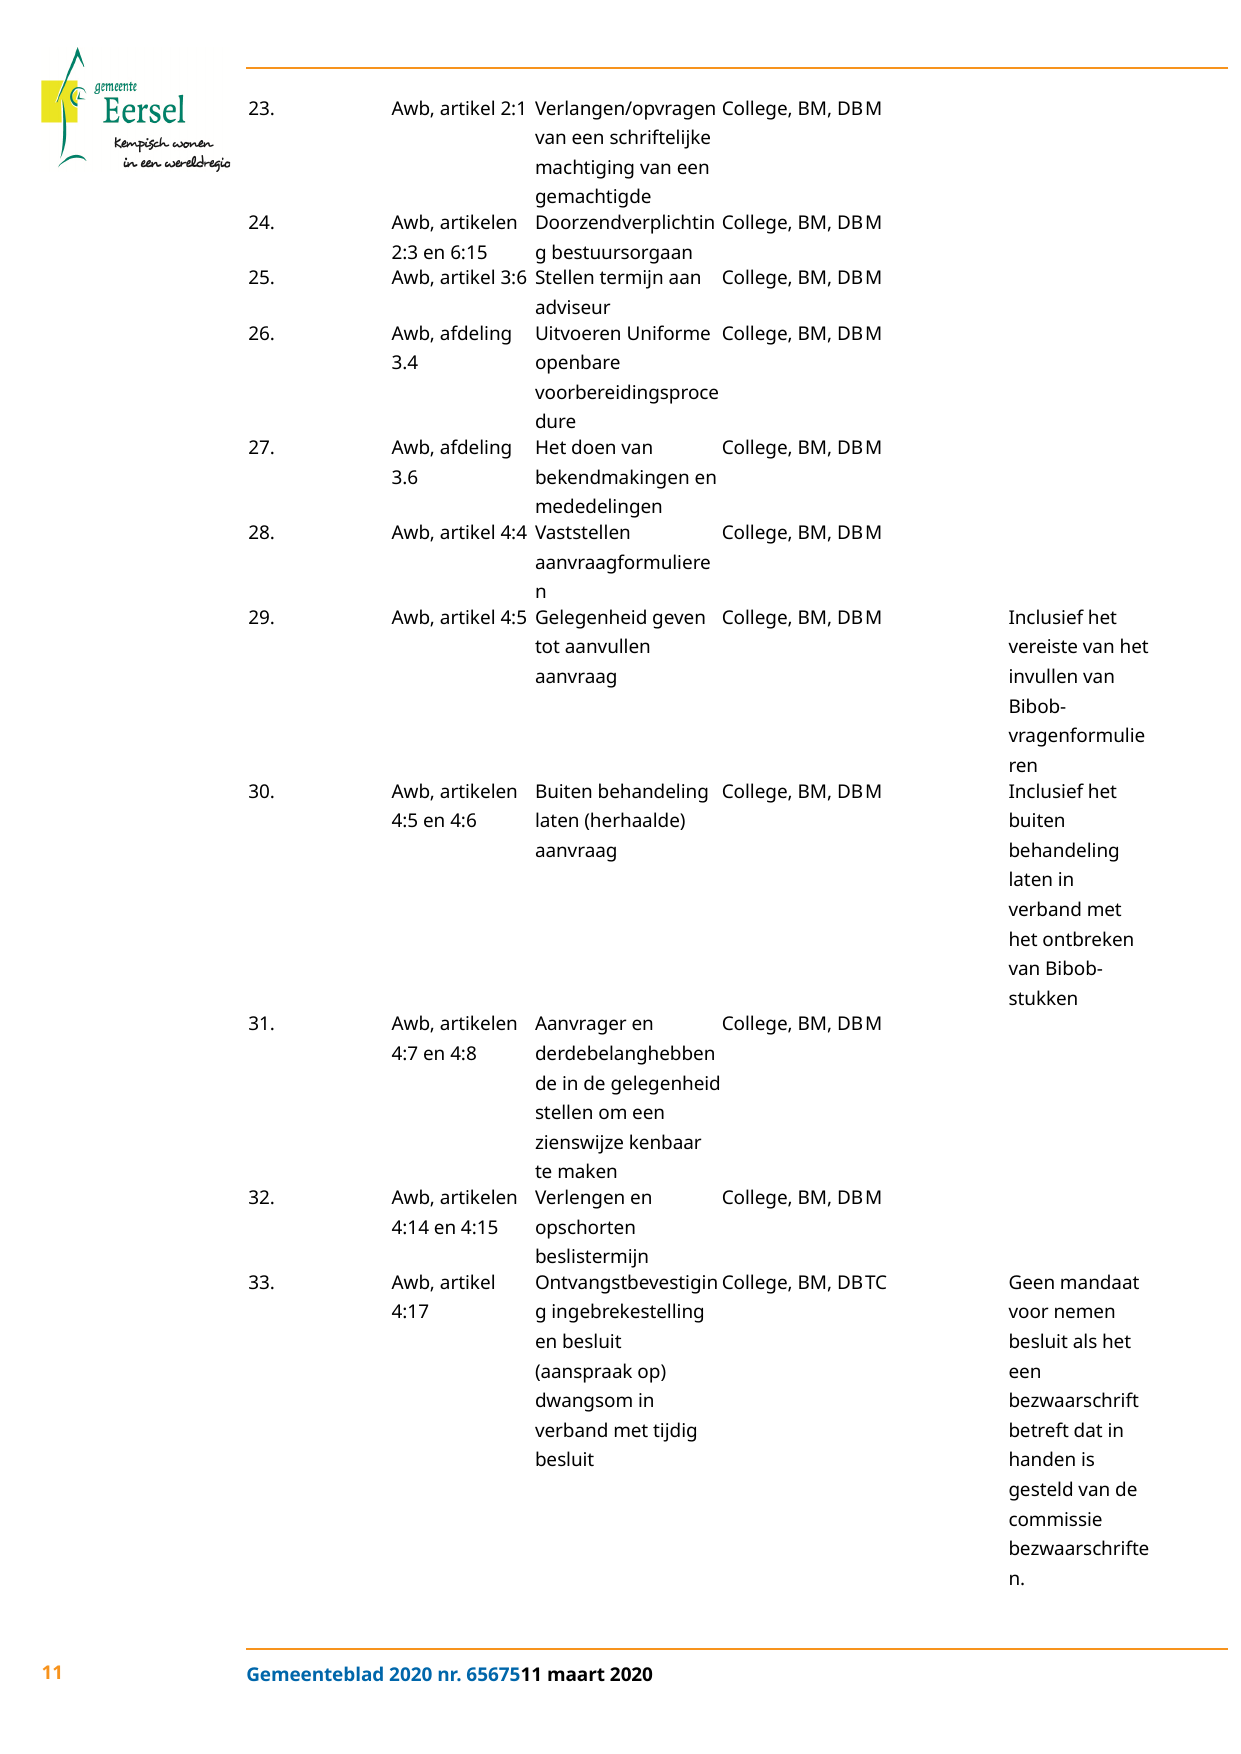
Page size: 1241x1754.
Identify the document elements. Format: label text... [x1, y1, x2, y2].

table_cell M [865, 95, 1008, 209]
table_cell Ontvangstbevestiging ingebrekestelling en besluit (aanspraak op) dwangsom in verband met tijdig besluit [535, 1269, 722, 1591]
table_cell [248, 209, 391, 264]
table_cell College, BM, DB [722, 1269, 865, 1591]
table_cell [248, 434, 391, 519]
table_cell M [865, 1184, 1008, 1269]
table_cell [248, 519, 391, 604]
table_cell College, BM, DB [722, 1011, 865, 1184]
table_cell College, BM, DB [722, 95, 865, 209]
table_cell [1008, 209, 1152, 264]
table_cell M [865, 265, 1008, 320]
table_cell [1008, 519, 1152, 604]
table_cell [1008, 434, 1152, 519]
table_cell Vaststellen aanvraagformulieren [535, 519, 722, 604]
table_cell M [865, 434, 1008, 519]
table_cell Awb, artikel 2:1 [391, 95, 535, 209]
table_cell Uitvoeren Uniforme openbare voorbereidingsprocedure [535, 320, 722, 434]
table_cell College, BM, DB [722, 778, 865, 1011]
table_cell College, BM, DB [722, 604, 865, 778]
table_cell [1008, 265, 1152, 320]
table_cell M [865, 209, 1008, 264]
table_cell Awb, artikel 4:17 [391, 1269, 535, 1591]
table_cell College, BM, DB [722, 1184, 865, 1269]
picture [41, 47, 231, 172]
table_cell Inclusief het buiten behandeling laten in verband met het ontbreken van Bibob-stukken [1008, 778, 1152, 1011]
table_cell [248, 320, 391, 434]
table_cell Awb, artikelen 4:5 en 4:6 [391, 778, 535, 1011]
table_cell [248, 1269, 391, 1591]
table_cell Awb, artikel 4:4 [391, 519, 535, 604]
table_cell Awb, afdeling 3.4 [391, 320, 535, 434]
table_cell [248, 1184, 391, 1269]
table_cell College, BM, DB [722, 265, 865, 320]
table_cell [248, 778, 391, 1011]
table_cell [248, 604, 391, 778]
table_cell [1008, 95, 1152, 209]
table_cell College, BM, DB [722, 209, 865, 264]
table_cell [1008, 1011, 1152, 1184]
table_cell M [865, 320, 1008, 434]
table_cell M [865, 519, 1008, 604]
table_cell Het doen van bekendmakingen en mededelingen [535, 434, 722, 519]
table_cell TC [865, 1269, 1008, 1591]
table_cell College, BM, DB [722, 434, 865, 519]
table_cell Buiten behandeling laten (herhaalde) aanvraag [535, 778, 722, 1011]
table_cell Awb, artikelen 2:3 en 6:15 [391, 209, 535, 264]
table_cell Geen mandaat voor nemen besluit als het een bezwaarschrift betreft dat in handen is gesteld van de commissie bezwaarschriften. [1008, 1269, 1152, 1591]
table_cell M [865, 1011, 1008, 1184]
table_cell Awb, artikelen 4:7 en 4:8 [391, 1011, 535, 1184]
table_cell College, BM, DB [722, 519, 865, 604]
table_cell M [865, 604, 1008, 778]
table_cell College, BM, DB [722, 320, 865, 434]
table_cell Verlengen en opschorten beslistermijn [535, 1184, 722, 1269]
table_cell [1008, 1184, 1152, 1269]
table_cell Gelegenheid geven tot aanvullen aanvraag [535, 604, 722, 778]
table_cell Awb, artikelen 4:14 en 4:15 [391, 1184, 535, 1269]
table_cell Doorzendverplichting bestuursorgaan [535, 209, 722, 264]
table_cell Awb, afdeling 3.6 [391, 434, 535, 519]
table_cell [248, 265, 391, 320]
table_cell Awb, artikel 4:5 [391, 604, 535, 778]
table_cell Verlangen/opvragen van een schriftelijke machtiging van een gemachtigde [535, 95, 722, 209]
table_cell M [865, 778, 1008, 1011]
table_cell [248, 95, 391, 209]
table_cell Aanvrager en derdebelanghebbende in de gelegenheid stellen om een zienswijze kenbaar te maken [535, 1011, 722, 1184]
table_cell Stellen termijn aan adviseur [535, 265, 722, 320]
table_cell Inclusief het vereiste van het invullen van Bibob-vragenformulieren [1008, 604, 1152, 778]
table_cell [248, 1011, 391, 1184]
table_cell Awb, artikel 3:6 [391, 265, 535, 320]
table_cell [1008, 320, 1152, 434]
